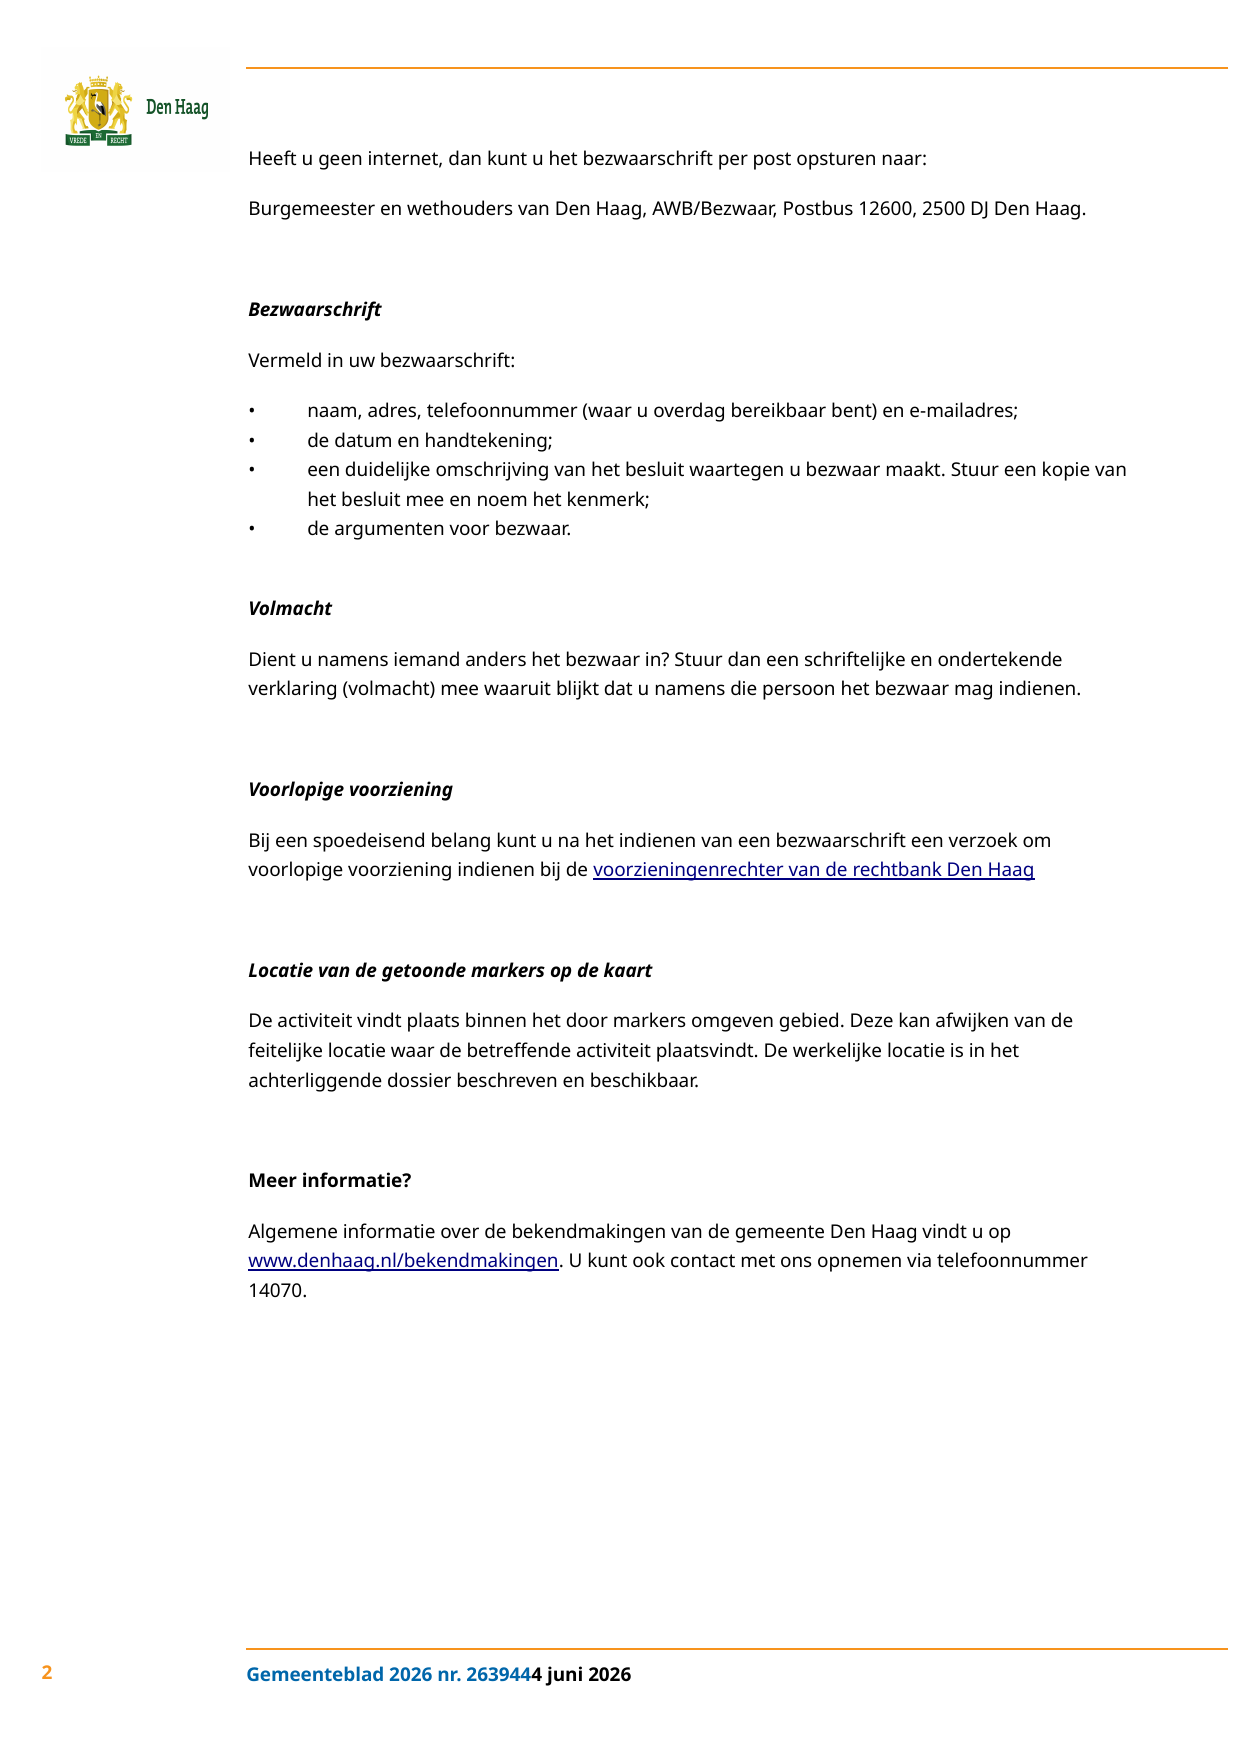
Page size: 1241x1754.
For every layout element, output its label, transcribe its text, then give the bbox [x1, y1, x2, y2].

text Algemene informatie over de bekendmakingen van de gemeente Den Haag vindt u op www.denhaag.nl/bekendmakingen. U kunt ook contact met ons opnemen via telefoonnummer 14070. [248, 1218, 1152, 1303]
list een duidelijke omschrijving van het besluit waartegen u bezwaar maakt. Stuur een kopie van het besluit mee en noem het kenmerk; [248, 456, 1152, 512]
list de datum en handtekening; [248, 427, 1152, 453]
list de argumenten voor bezwaar. [248, 516, 1152, 541]
text Volmacht [248, 596, 1152, 621]
text Meer informatie? [248, 1168, 1152, 1193]
picture [41, 47, 231, 172]
text Voorlopige voorziening [248, 776, 1152, 802]
text Heeft u geen internet, dan kunt u het bezwaarschrift per post opsturen naar: [248, 145, 1152, 171]
text Locatie van de getoonde markers op de kaart [248, 957, 1152, 983]
list naam, adres, telefoonnummer (waar u overdag bereikbaar bent) en e-mailadres; [248, 397, 1152, 423]
text Burgemeester en wethouders van Den Haag, AWB/Bezwaar, Postbus 12600, 2500 DJ Den Haag. [248, 196, 1152, 221]
text Vermeld in uw bezwaarschrift: [248, 347, 1152, 373]
text Dient u namens iemand anders het bezwaar in? Stuur dan een schriftelijke en ondertekende verklaring (volmacht) mee waaruit blijkt dat u namens die persoon het bezwaar mag indienen. [248, 646, 1152, 701]
text De activiteit vindt plaats binnen het door markers omgeven gebied. Deze kan afwijken van de feitelijke locatie waar de betreffende activiteit plaatsvindt. De werkelijke locatie is in het achterliggende dossier beschreven en beschikbaar. [248, 1008, 1152, 1093]
text Bij een spoedeisend belang kunt u na het indienen van een bezwaarschrift een verzoek om voorlopige voorziening indienen bij de voorzieningenrechter van de rechtbank Den Haag [248, 827, 1152, 882]
text Bezwaarschrift [248, 296, 1152, 322]
